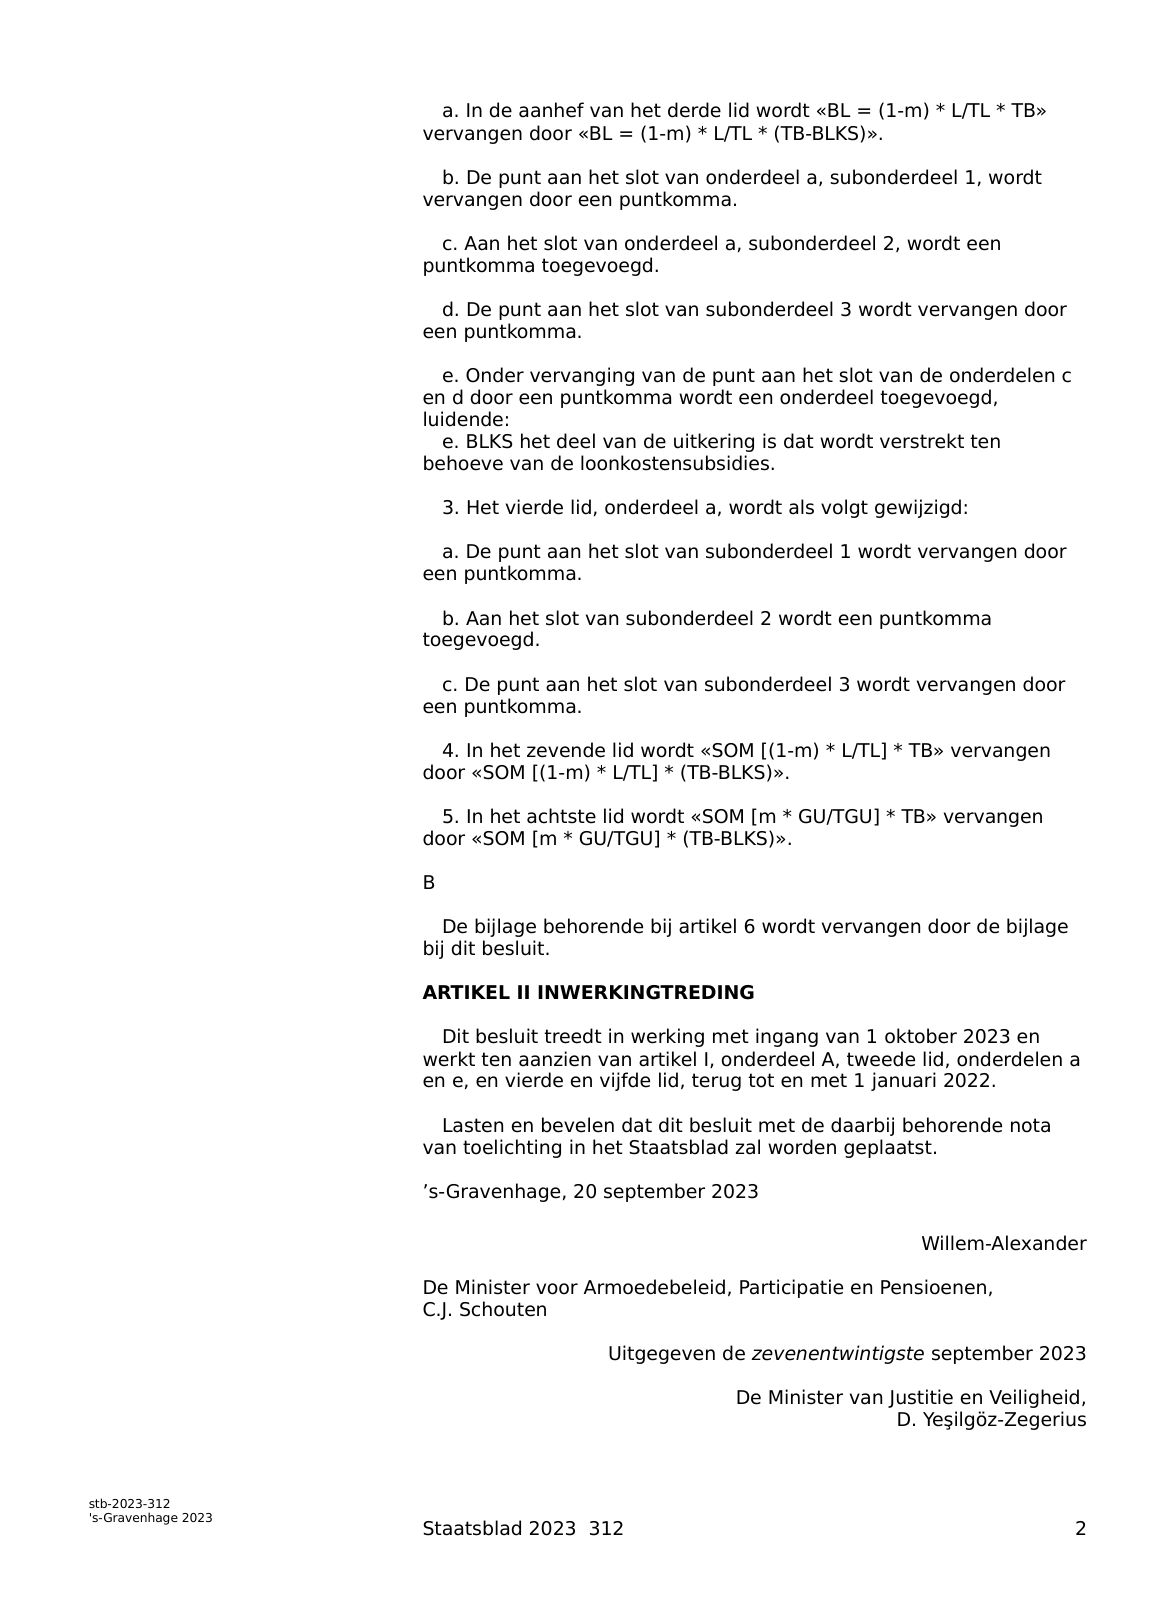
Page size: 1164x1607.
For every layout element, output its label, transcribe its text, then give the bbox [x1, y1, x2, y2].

text Dit besluit treedt in werking met ingang van 1 oktober 2023 en werkt ten aanzien van artikel I, onderdeel A, tweede lid, onderdelen a en e, en vierde en vijfde lid, terug tot en met 1 januari 2022. [422, 1026, 1087, 1092]
text c. Aan het slot van onderdeel a, subonderdeel 2, wordt een puntkomma toegevoegd. [422, 233, 1087, 277]
subtitle ARTIKEL II INWERKINGTREDING [422, 982, 1087, 1004]
text a. In de aanhef van het derde lid wordt «BL = (1-m) * L/TL * TB» vervangen door «BL = (1-m) * L/TL * (TB-BLKS)». [422, 100, 1087, 144]
text c. De punt aan het slot van subonderdeel 3 wordt vervangen door een puntkomma. [422, 673, 1087, 717]
text 's-Gravenhage 2023 [88, 1511, 323, 1525]
text stb-2023-312 [88, 1497, 323, 1511]
text 4. In het zevende lid wordt «SOM [(1-m) * L/TL] * TB» vervangen door «SOM [(1-m) * L/TL] * (TB-BLKS)». [422, 740, 1087, 784]
text a. De punt aan het slot van subonderdeel 1 wordt vervangen door een puntkomma. [422, 541, 1087, 585]
text e. BLKS het deel van de uitkering is dat wordt verstrekt ten behoeve van de loonkostensubsidies. [422, 431, 1087, 475]
text De bijlage behorende bij artikel 6 wordt vervangen door de bijlage bij dit besluit. [422, 916, 1087, 960]
text d. De punt aan het slot van subonderdeel 3 wordt vervangen door een puntkomma. [422, 299, 1087, 343]
text Uitgegeven de zevenentwintigste september 2023 [422, 1343, 1087, 1365]
text 5. In het achtste lid wordt «SOM [m * GU/TGU] * TB» vervangen door «SOM [m * GU/TGU] * (TB-BLKS)». [422, 806, 1087, 850]
text Willem-Alexander [422, 1233, 1087, 1255]
text ’s-Gravenhage, 20 september 2023 [422, 1181, 1087, 1203]
text B [422, 872, 1087, 894]
text b. De punt aan het slot van onderdeel a, subonderdeel 1, wordt vervangen door een puntkomma. [422, 167, 1087, 211]
text De Minister van Justitie en Veiligheid, D. Yeşilgöz-Zegerius [422, 1387, 1087, 1431]
text De Minister voor Armoedebeleid, Participatie en Pensioenen, C.J. Schouten [422, 1277, 1087, 1321]
text 3. Het vierde lid, onderdeel a, wordt als volgt gewijzigd: [422, 497, 1087, 519]
text Lasten en bevelen dat dit besluit met de daarbij behorende nota van toelichting in het Staatsblad zal worden geplaatst. [422, 1114, 1087, 1158]
text b. Aan het slot van subonderdeel 2 wordt een puntkomma toegevoegd. [422, 607, 1087, 651]
text e. Onder vervanging van de punt aan het slot van de onderdelen c en d door een puntkomma wordt een onderdeel toegevoegd, luidende: [422, 365, 1087, 431]
